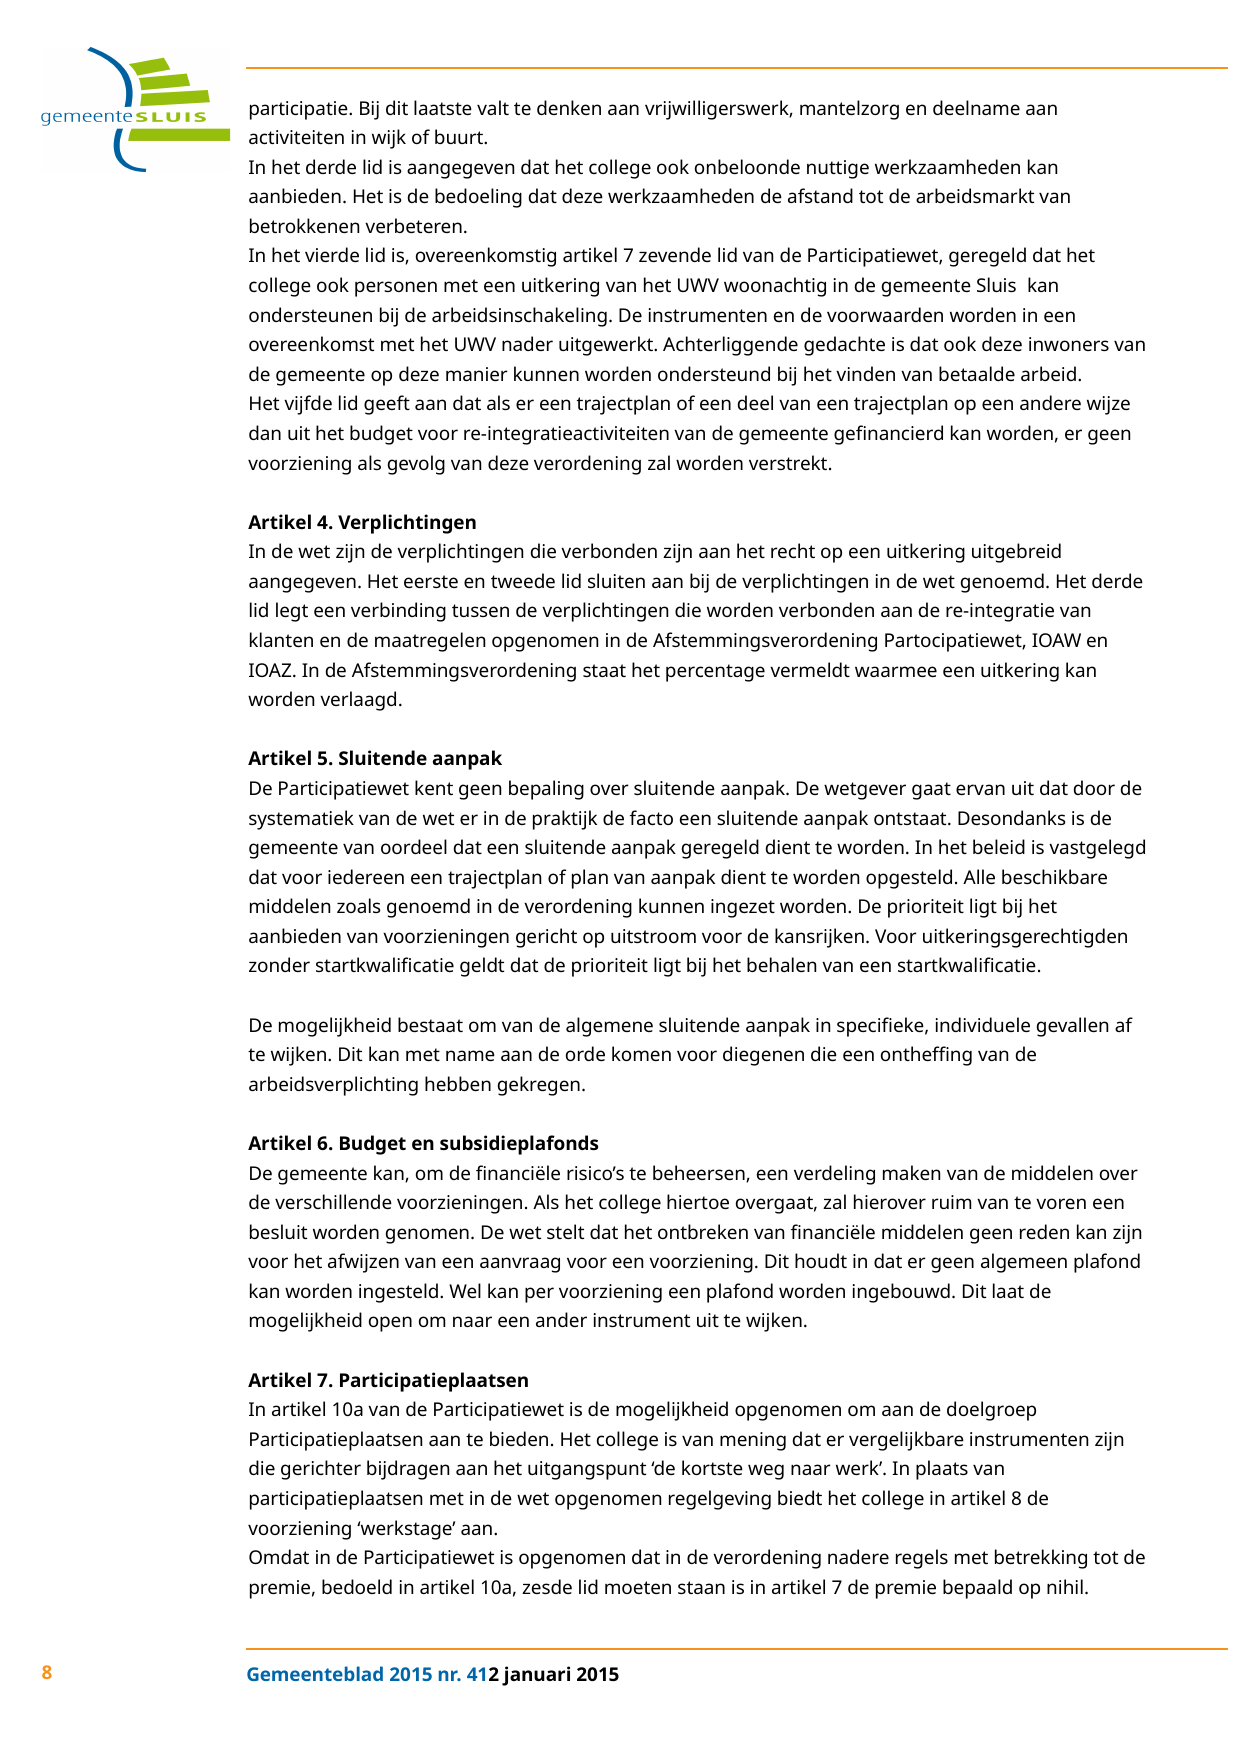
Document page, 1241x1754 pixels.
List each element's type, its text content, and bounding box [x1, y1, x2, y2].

picture [41, 47, 231, 172]
text Artikel 7. Participatieplaatsen [248, 1367, 1152, 1393]
text participatie. Bij dit laatste valt te denken aan vrijwilligerswerk, mantelzorg en deelname aan activiteiten in wijk of buurt. [248, 95, 1152, 150]
text De Participatiewet kent geen bepaling over sluitende aanpak. De wetgever gaat ervan uit dat door de systematiek van de wet er in de praktijk de facto een sluitende aanpak ontstaat. Desondanks is de gemeente van oordeel dat een sluitende aanpak geregeld dient te worden. In het beleid is vastgelegd dat voor iedereen een trajectplan of plan van aanpak dient te worden opgesteld. Alle beschikbare middelen zoals genoemd in de verordening kunnen ingezet worden. De prioriteit ligt bij het aanbieden van voorzieningen gericht op uitstroom voor de kansrijken. Voor uitkeringsgerechtigden zonder startkwalificatie geldt dat de prioriteit ligt bij het behalen van een startkwalificatie. [248, 775, 1152, 978]
text Artikel 6. Budget en subsidieplafonds [248, 1130, 1152, 1156]
text In het vierde lid is, overeenkomstig artikel 7 zevende lid van de Participatiewet, geregeld dat het college ook personen met een uitkering van het UWV woonachtig in de gemeente Sluis kan ondersteunen bij de arbeidsinschakeling. De instrumenten en de voorwaarden worden in een overeenkomst met het UWV nader uitgewerkt. Achterliggende gedachte is dat ook deze inwoners van de gemeente op deze manier kunnen worden ondersteund bij het vinden van betaalde arbeid. [248, 243, 1152, 387]
text In artikel 10a van de Participatiewet is de mogelijkheid opgenomen om aan de doelgroep Participatieplaatsen aan te bieden. Het college is van mening dat er vergelijkbare instrumenten zijn die gerichter bijdragen aan het uitgangspunt ‘de kortste weg naar werk’. In plaats van participatieplaatsen met in de wet opgenomen regelgeving biedt het college in artikel 8 de voorziening ‘werkstage’ aan. [248, 1396, 1152, 1541]
text In het derde lid is aangegeven dat het college ook onbeloonde nuttige werkzaamheden kan aanbieden. Het is de bedoeling dat deze werkzaamheden de afstand tot de arbeidsmarkt van betrokkenen verbeteren. [248, 154, 1152, 239]
text In de wet zijn de verplichtingen die verbonden zijn aan het recht op een uitkering uitgebreid aangegeven. Het eerste en tweede lid sluiten aan bij de verplichtingen in de wet genoemd. Het derde lid legt een verbinding tussen de verplichtingen die worden verbonden aan de re-integratie van klanten en de maatregelen opgenomen in de Afstemmingsverordening Partocipatiewet, IOAW en IOAZ. In de Afstemmingsverordening staat het percentage vermeldt waarmee een uitkering kan worden verlaagd. [248, 538, 1152, 712]
text De mogelijkheid bestaat om van de algemene sluitende aanpak in specifieke, individuele gevallen af te wijken. Dit kan met name aan de orde komen voor diegenen die een ontheffing van de arbeidsverplichting hebben gekregen. [248, 1012, 1152, 1097]
text Het vijfde lid geeft aan dat als er een trajectplan of een deel van een trajectplan op een andere wijze dan uit het budget voor re-integratieactiviteiten van de gemeente gefinancierd kan worden, er geen voorziening als gevolg van deze verordening zal worden verstrekt. [248, 391, 1152, 476]
text Omdat in de Participatiewet is opgenomen dat in de verordening nadere regels met betrekking tot de premie, bedoeld in artikel 10a, zesde lid moeten staan is in artikel 7 de premie bepaald op nihil. [248, 1544, 1152, 1600]
text Artikel 5. Sluitende aanpak [248, 746, 1152, 771]
text Artikel 4. Verplichtingen [248, 509, 1152, 535]
text De gemeente kan, om de financiële risico’s te beheersen, een verdeling maken van de middelen over de verschillende voorzieningen. Als het college hiertoe overgaat, zal hierover ruim van te voren een besluit worden genomen. De wet stelt dat het ontbreken van financiële middelen geen reden kan zijn voor het afwijzen van een aanvraag voor een voorziening. Dit houdt in dat er geen algemeen plafond kan worden ingesteld. Wel kan per voorziening een plafond worden ingebouwd. Dit laat de mogelijkheid open om naar een ander instrument uit te wijken. [248, 1160, 1152, 1333]
